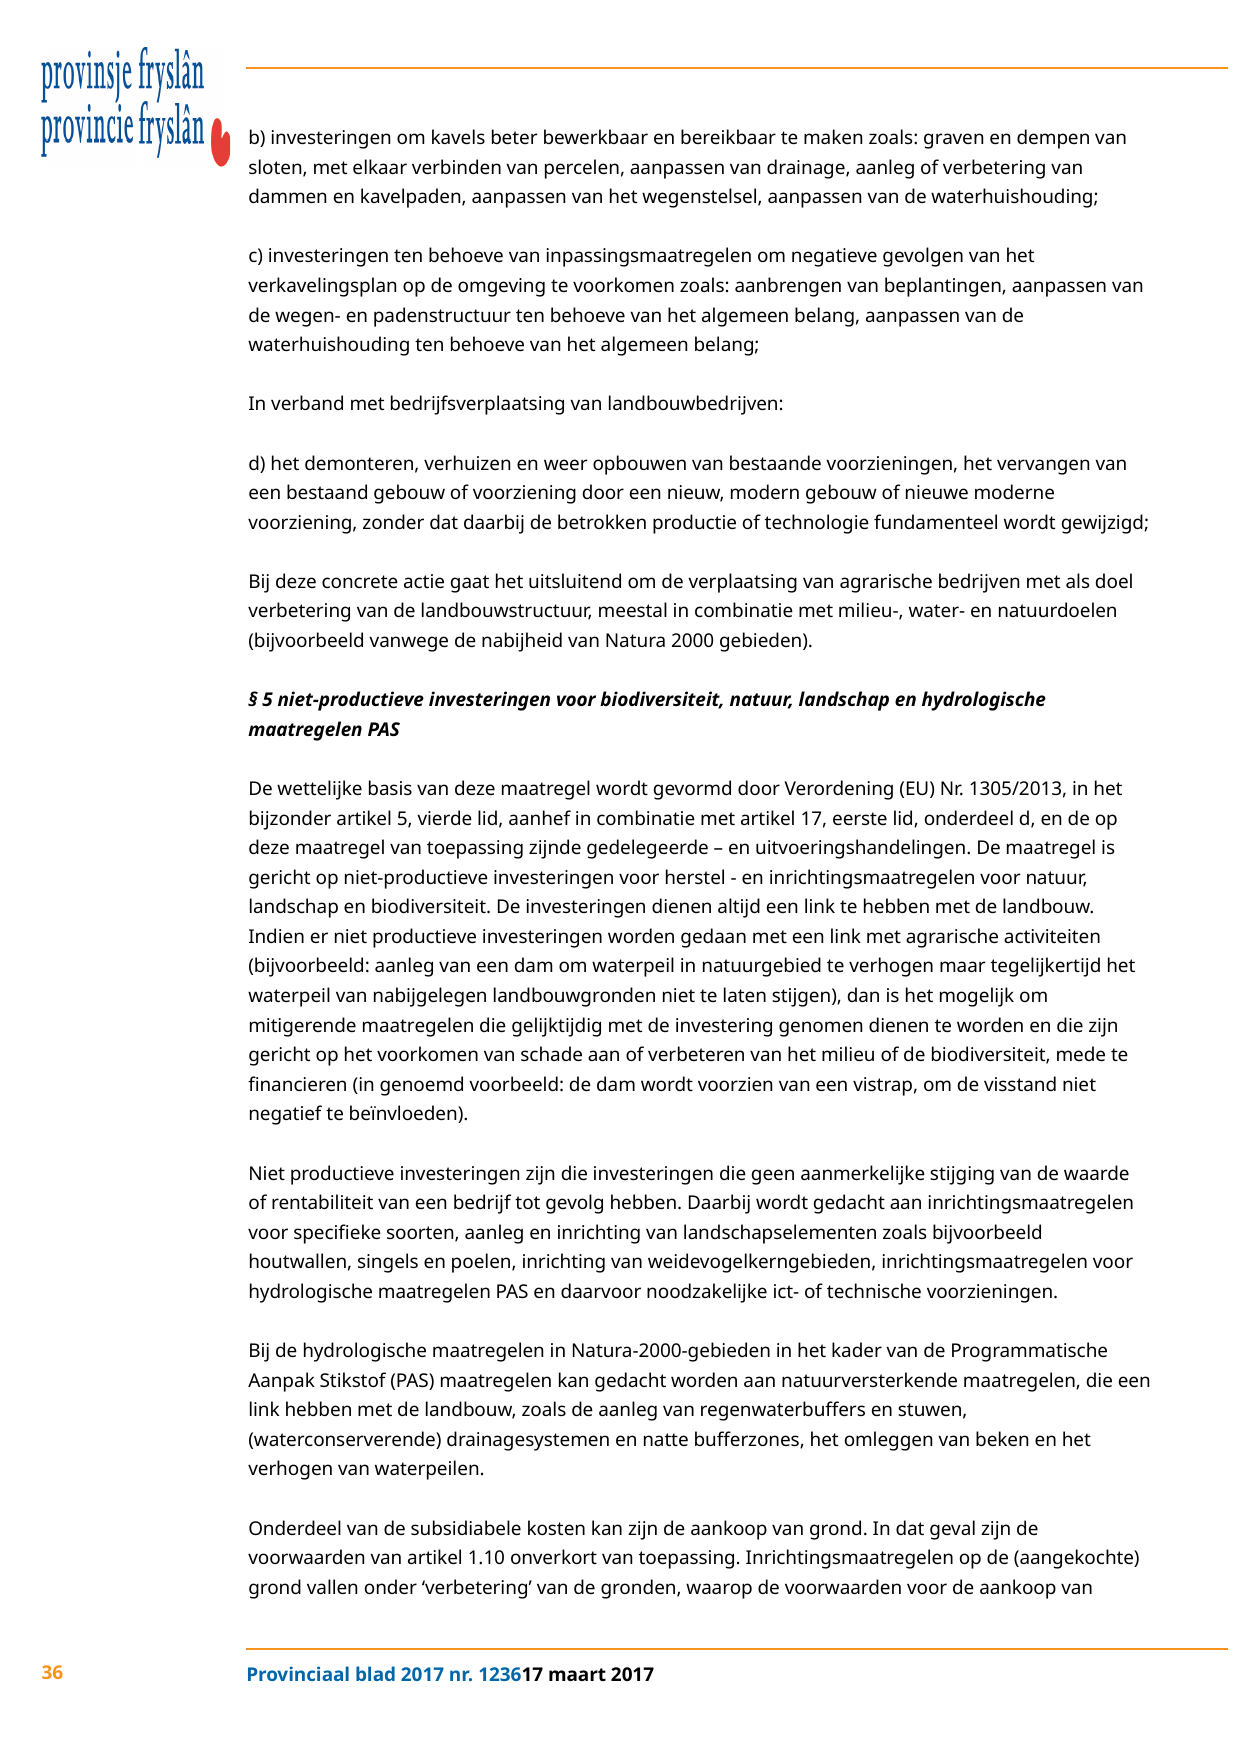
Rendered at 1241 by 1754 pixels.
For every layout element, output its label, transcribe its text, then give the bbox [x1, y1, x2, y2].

text De wettelijke basis van deze maatregel wordt gevormd door Verordening (EU) Nr. 1305/2013, in het bijzonder artikel 5, vierde lid, aanhef in combinatie met artikel 17, eerste lid, onderdeel d, en de op deze maatregel van toepassing zijnde gedelegeerde – en uitvoeringshandelingen. De maatregel is gericht op niet-productieve investeringen voor herstel - en inrichtingsmaatregelen voor natuur, landschap en biodiversiteit. De investeringen dienen altijd een link te hebben met de landbouw. Indien er niet productieve investeringen worden gedaan met een link met agrarische activiteiten (bijvoorbeeld: aanleg van een dam om waterpeil in natuurgebied te verhogen maar tegelijkertijd het waterpeil van nabijgelegen landbouwgronden niet te laten stijgen), dan is het mogelijk om mitigerende maatregelen die gelijktijdig met de investering genomen dienen te worden en die zijn gericht op het voorkomen van schade aan of verbeteren van het milieu of de biodiversiteit, mede te financieren (in genoemd voorbeeld: de dam wordt voorzien van een vistrap, om de visstand niet negatief te beïnvloeden). [248, 775, 1152, 1126]
text d) het demonteren, verhuizen en weer opbouwen van bestaande voorzieningen, het vervangen van een bestaand gebouw of voorziening door een nieuw, modern gebouw of nieuwe moderne voorziening, zonder dat daarbij de betrokken productie of technologie fundamenteel wordt gewijzigd; [248, 450, 1152, 535]
text Bij deze concrete actie gaat het uitsluitend om de verplaatsing van agrarische bedrijven met als doel verbetering van de landbouwstructuur, meestal in combinatie met milieu-, water- en natuurdoelen (bijvoorbeeld vanwege de nabijheid van Natura 2000 gebieden). [248, 568, 1152, 653]
text c) investeringen ten behoeve van inpassingsmaatregelen om negatieve gevolgen van het verkavelingsplan op de omgeving te voorkomen zoals: aanbrengen van beplantingen, aanpassen van de wegen- en padenstructuur ten behoeve van het algemeen belang, aanpassen van de waterhuishouding ten behoeve van het algemeen belang; [248, 243, 1152, 357]
picture [41, 47, 231, 172]
text b) investeringen om kavels beter bewerkbaar en bereikbaar te maken zoals: graven en dempen van sloten, met elkaar verbinden van percelen, aanpassen van drainage, aanleg of verbetering van dammen en kavelpaden, aanpassen van het wegenstelsel, aanpassen van de waterhuishouding; [248, 124, 1152, 209]
text Bij de hydrologische maatregelen in Natura-2000-gebieden in het kader van de Programmatische Aanpak Stikstof (PAS) maatregelen kan gedacht worden aan natuurversterkende maatregelen, die een link hebben met de landbouw, zoals de aanleg van regenwaterbuffers en stuwen, (waterconserverende) drainagesystemen en natte bufferzones, het omleggen van beken en het verhogen van waterpeilen. [248, 1337, 1152, 1481]
text In verband met bedrijfsverplaatsing van landbouwbedrijven: [248, 391, 1152, 416]
text Onderdeel van de subsidiabele kosten kan zijn de aankoop van grond. In dat geval zijn de voorwaarden van artikel 1.10 onverkort van toepassing. Inrichtingsmaatregelen op de (aangekochte) grond vallen onder ‘verbetering’ van de gronden, waarop de voorwaarden voor de aankoop van [248, 1515, 1152, 1600]
text § 5 niet-productieve investeringen voor biodiversiteit, natuur, landschap en hydrologische maatregelen PAS [248, 686, 1152, 742]
text Niet productieve investeringen zijn die investeringen die geen aanmerkelijke stijging van de waarde of rentabiliteit van een bedrijf tot gevolg hebben. Daarbij wordt gedacht aan inrichtingsmaatregelen voor specifieke soorten, aanleg en inrichting van landschapselementen zoals bijvoorbeeld houtwallen, singels en poelen, inrichting van weidevogelkerngebieden, inrichtingsmaatregelen voor hydrologische maatregelen PAS en daarvoor noodzakelijke ict- of technische voorzieningen. [248, 1160, 1152, 1304]
